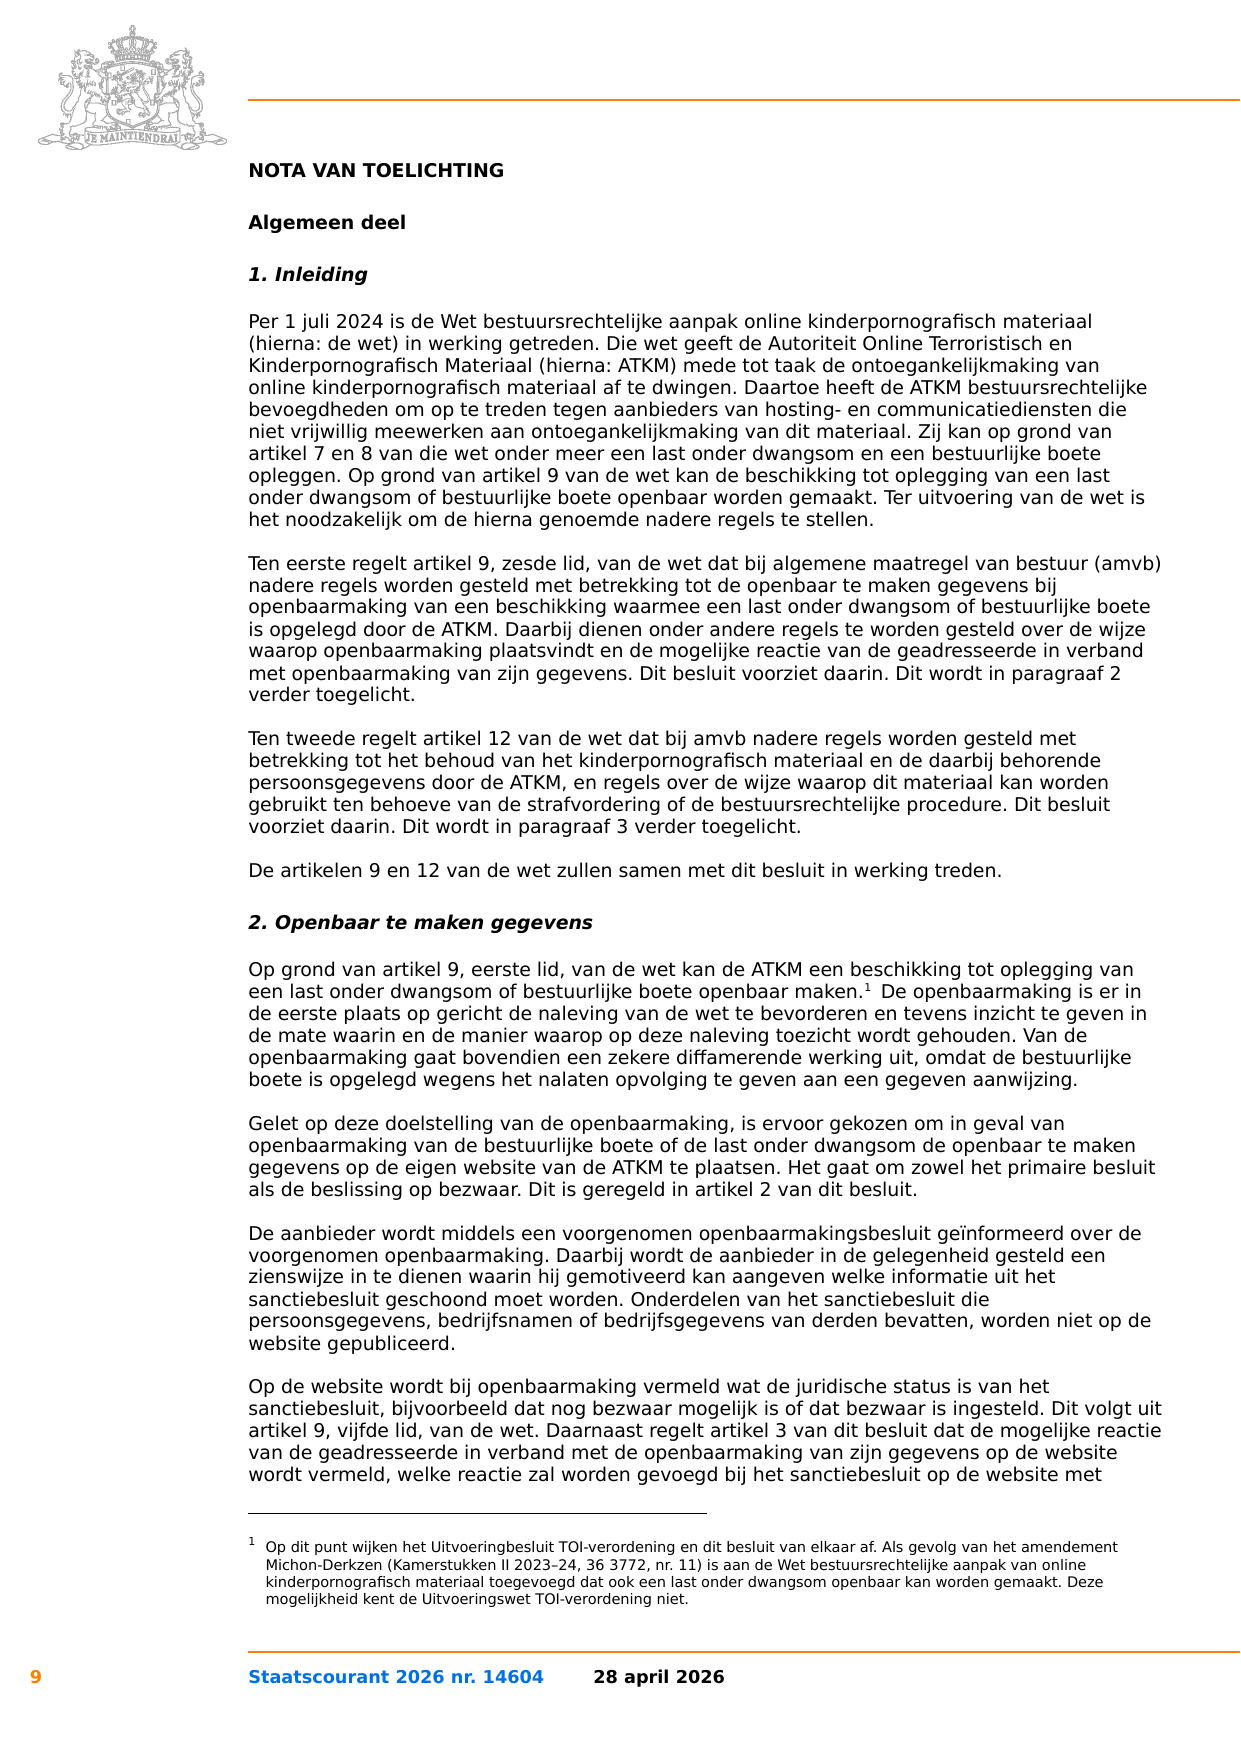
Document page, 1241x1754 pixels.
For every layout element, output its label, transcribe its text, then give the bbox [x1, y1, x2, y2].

text Gelet op deze doelstelling van de openbaarmaking, is ervoor gekozen om in geval van openbaarmaking van de bestuurlijke boete of de last onder dwangsom de openbaar te maken gegevens op de eigen website van de ATKM te plaatsen. Het gaat om zowel het primaire besluit als de beslissing op bezwaar. Dit is geregeld in artikel 2 van dit besluit. [248, 1113, 1163, 1201]
text Per 1 juli 2024 is de Wet bestuursrechtelijke aanpak online kinderpornografisch materiaal (hierna: de wet) in werking getreden. Die wet geeft de Autoriteit Online Terroristisch en Kinderpornografisch Materiaal (hierna: ATKM) mede tot taak de ontoegankelijkmaking van online kinderpornografisch materiaal af te dwingen. Daartoe heeft de ATKM bestuursrechtelijke bevoegdheden om op te treden tegen aanbieders van hosting- en communicatiediensten die niet vrijwillig meewerken aan ontoegankelijkmaking van dit materiaal. Zij kan op grond van artikel 7 en 8 van die wet onder meer een last onder dwangsom en een bestuurlijke boete opleggen. Op grond van artikel 9 van de wet kan de beschikking tot oplegging van een last onder dwangsom of bestuurlijke boete openbaar worden gemaakt. Ter uitvoering van de wet is het noodzakelijk om de hierna genoemde nadere regels te stellen. [248, 311, 1163, 531]
text Op dit punt wijken het Uitvoeringbesluit TOI-verordening en dit besluit van elkaar af. Als gevolg van het amendement Michon-Derkzen (Kamerstukken II 2023–24, 36 3772, nr. 11) is aan de Wet bestuursrechtelijke aanpak van online kinderpornografisch materiaal toegevoegd dat ook een last onder dwangsom openbaar kan worden gemaakt. Deze mogelijkheid kent de Uitvoeringswet TOI-verordening niet. [248, 1535, 1163, 1608]
picture [38, 25, 227, 150]
text De artikelen 9 en 12 van de wet zullen samen met dit besluit in werking treden. [248, 860, 1163, 882]
subtitle NOTA VAN TOELICHTING [248, 160, 1163, 182]
text Op grond van artikel 9, eerste lid, van de wet kan de ATKM een beschikking tot oplegging van een last onder dwangsom of bestuurlijke boete openbaar maken. De openbaarmaking is er in de eerste plaats op gericht de naleving van de wet te bevorderen en tevens inzicht te geven in de mate waarin en de manier waarop op deze naleving toezicht wordt gehouden. Van de openbaarmaking gaat bovendien een zekere diffamerende werking uit, omdat de bestuurlijke boete is opgelegd wegens het nalaten opvolging te geven aan een gegeven aanwijzing. [248, 959, 1163, 1091]
subtitle Algemeen deel [248, 212, 1163, 234]
text De aanbieder wordt middels een voorgenomen openbaarmakingsbesluit geïnformeerd over de voorgenomen openbaarmaking. Daarbij wordt de aanbieder in de gelegenheid gesteld een zienswijze in te dienen waarin hij gemotiveerd kan aangeven welke informatie uit het sanctiebesluit geschoond moet worden. Onderdelen van het sanctiebesluit die persoonsgegevens, bedrijfsnamen of bedrijfsgegevens van derden bevatten, worden niet op de website gepubliceerd. [248, 1222, 1163, 1354]
text Op de website wordt bij openbaarmaking vermeld wat de juridische status is van het sanctiebesluit, bijvoorbeeld dat nog bezwaar mogelijk is of dat bezwaar is ingesteld. Dit volgt uit artikel 9, vijfde lid, van de wet. Daarnaast regelt artikel 3 van dit besluit dat de mogelijke reactie van de geadresseerde in verband met de openbaarmaking van zijn gegevens op de website wordt vermeld, welke reactie zal worden gevoegd bij het sanctiebesluit op de website met [248, 1376, 1163, 1486]
subtitle 2. Openbaar te maken gegevens [248, 912, 1163, 934]
text Ten eerste regelt artikel 9, zesde lid, van de wet dat bij algemene maatregel van bestuur (amvb) nadere regels worden gesteld met betrekking tot de openbaar te maken gegevens bij openbaarmaking van een beschikking waarmee een last onder dwangsom of bestuurlijke boete is opgelegd door de ATKM. Daarbij dienen onder andere regels te worden gesteld over de wijze waarop openbaarmaking plaatsvindt en de mogelijke reactie van de geadresseerde in verband met openbaarmaking van zijn gegevens. Dit besluit voorziet daarin. Dit wordt in paragraaf 2 verder toegelicht. [248, 552, 1163, 706]
subtitle 1. Inleiding [248, 264, 1163, 286]
text Ten tweede regelt artikel 12 van de wet dat bij amvb nadere regels worden gesteld met betrekking tot het behoud van het kinderpornografisch materiaal en de daarbij behorende persoonsgegevens door de ATKM, en regels over de wijze waarop dit materiaal kan worden gebruikt ten behoeve van de strafvordering of de bestuursrechtelijke procedure. Dit besluit voorziet daarin. Dit wordt in paragraaf 3 verder toegelicht. [248, 728, 1163, 838]
